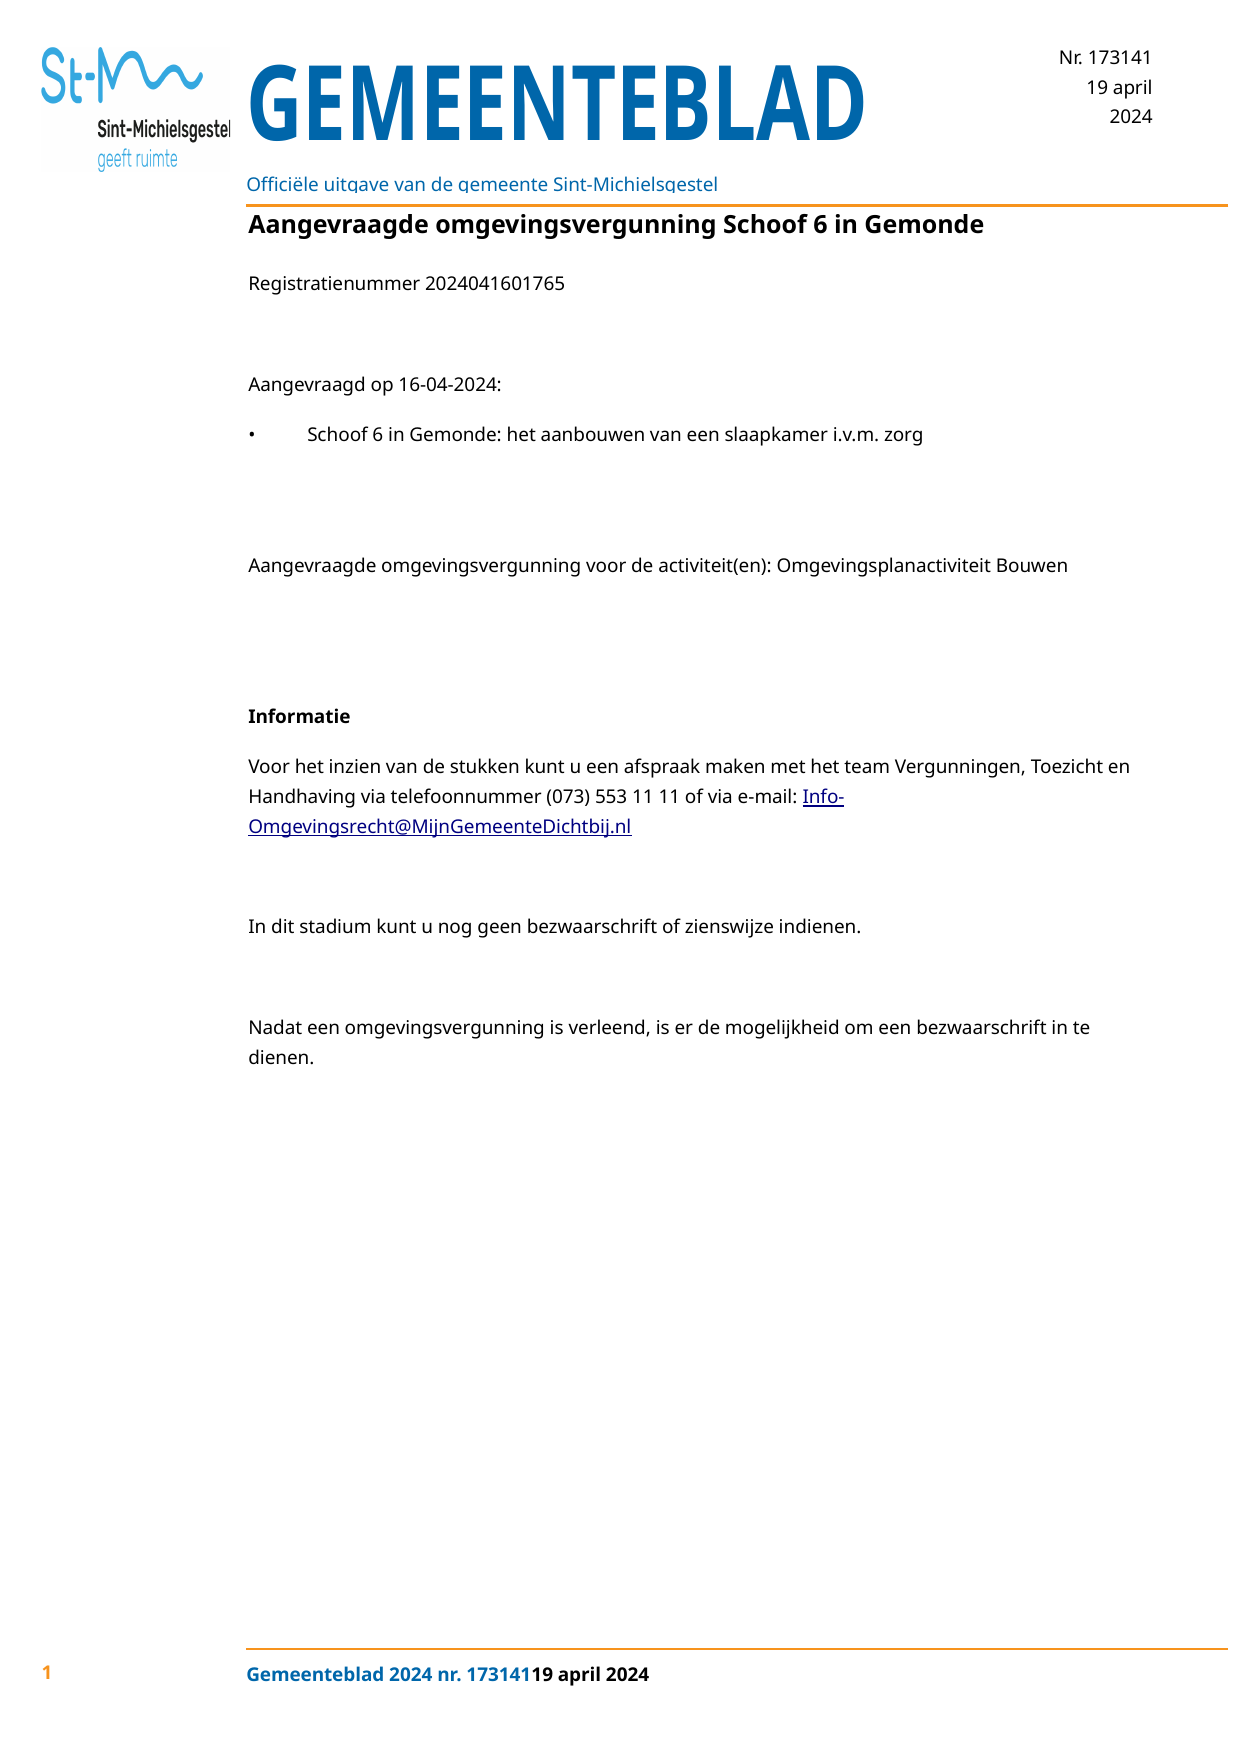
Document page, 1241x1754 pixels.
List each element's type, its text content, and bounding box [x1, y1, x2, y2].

text Aangevraagd op 16-04-2024: [248, 371, 1152, 397]
text Voor het inzien van de stukken kunt u een afspraak maken met het team Vergunningen, Toezicht en Handhaving via telefoonnummer (073) 553 11 11 of via e-mail: Info-Omgevingsrecht@MijnGemeenteDichtbij.nl [248, 754, 1152, 838]
text Informatie [248, 703, 1152, 729]
text In dit stadium kunt u nog geen bezwaarschrift of zienswijze indienen. [248, 914, 1152, 939]
text Aangevraagde omgevingsvergunning voor de activiteit(en): Omgevingsplanactiviteit Bouwen [248, 552, 1152, 578]
text Aangevraagde omgevingsvergunning Schoof 6 in Gemonde [248, 207, 1152, 241]
text Registratienummer 2024041601765 [248, 270, 1152, 296]
list Schoof 6 in Gemonde: het aanbouwen van een slaapkamer i.v.m. zorg [248, 422, 1152, 447]
picture [41, 47, 231, 172]
text Nadat een omgevingsvergunning is verleend, is er de mogelijkheid om een bezwaarschrift in te dienen. [248, 1014, 1152, 1070]
